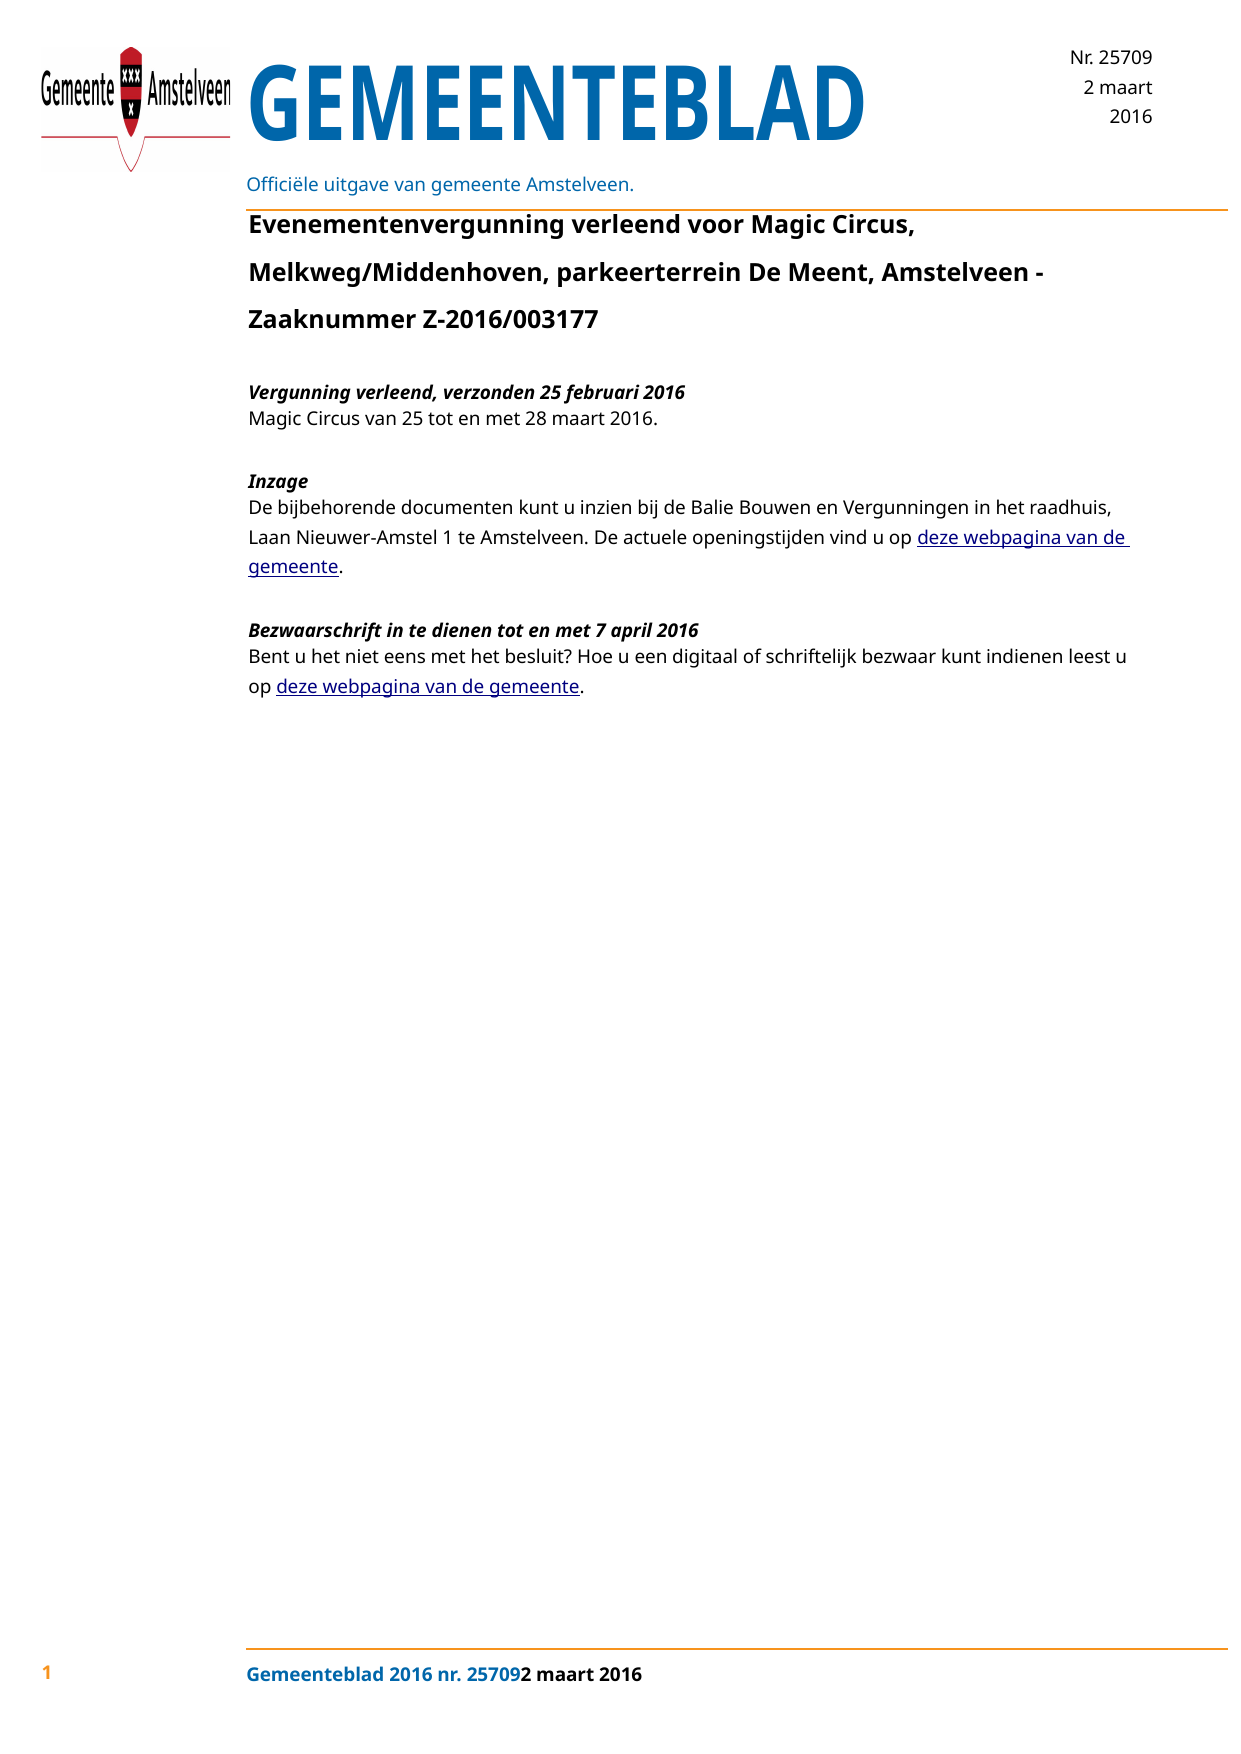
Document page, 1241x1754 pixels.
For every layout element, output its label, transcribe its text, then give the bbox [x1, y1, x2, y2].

text Vergunning verleend, verzonden 25 februari 2016 [248, 379, 1152, 405]
picture [41, 47, 231, 172]
text De bijbehorende documenten kunt u inzien bij de Balie Bouwen en Vergunningen in het raadhuis, Laan Nieuwer-Amstel 1 te Amstelveen. De actuele openingstijden vind u op deze webpagina van de gemeente. [248, 494, 1152, 579]
text Bezwaarschrift in te dienen tot en met 7 april 2016 [248, 618, 1152, 643]
text Inzage [248, 469, 1152, 494]
text Evenementenvergunning verleend voor Magic Circus, Melkweg/Middenhoven, parkeerterrein De Meent, Amstelveen - Zaaknummer Z-2016/003177 [248, 211, 1152, 336]
text Bent u het niet eens met het besluit? Hoe u een digitaal of schriftelijk bezwaar kunt indienen leest u op deze webpagina van de gemeente. [248, 643, 1152, 699]
text Magic Circus van 25 tot en met 28 maart 2016. [248, 405, 1152, 431]
